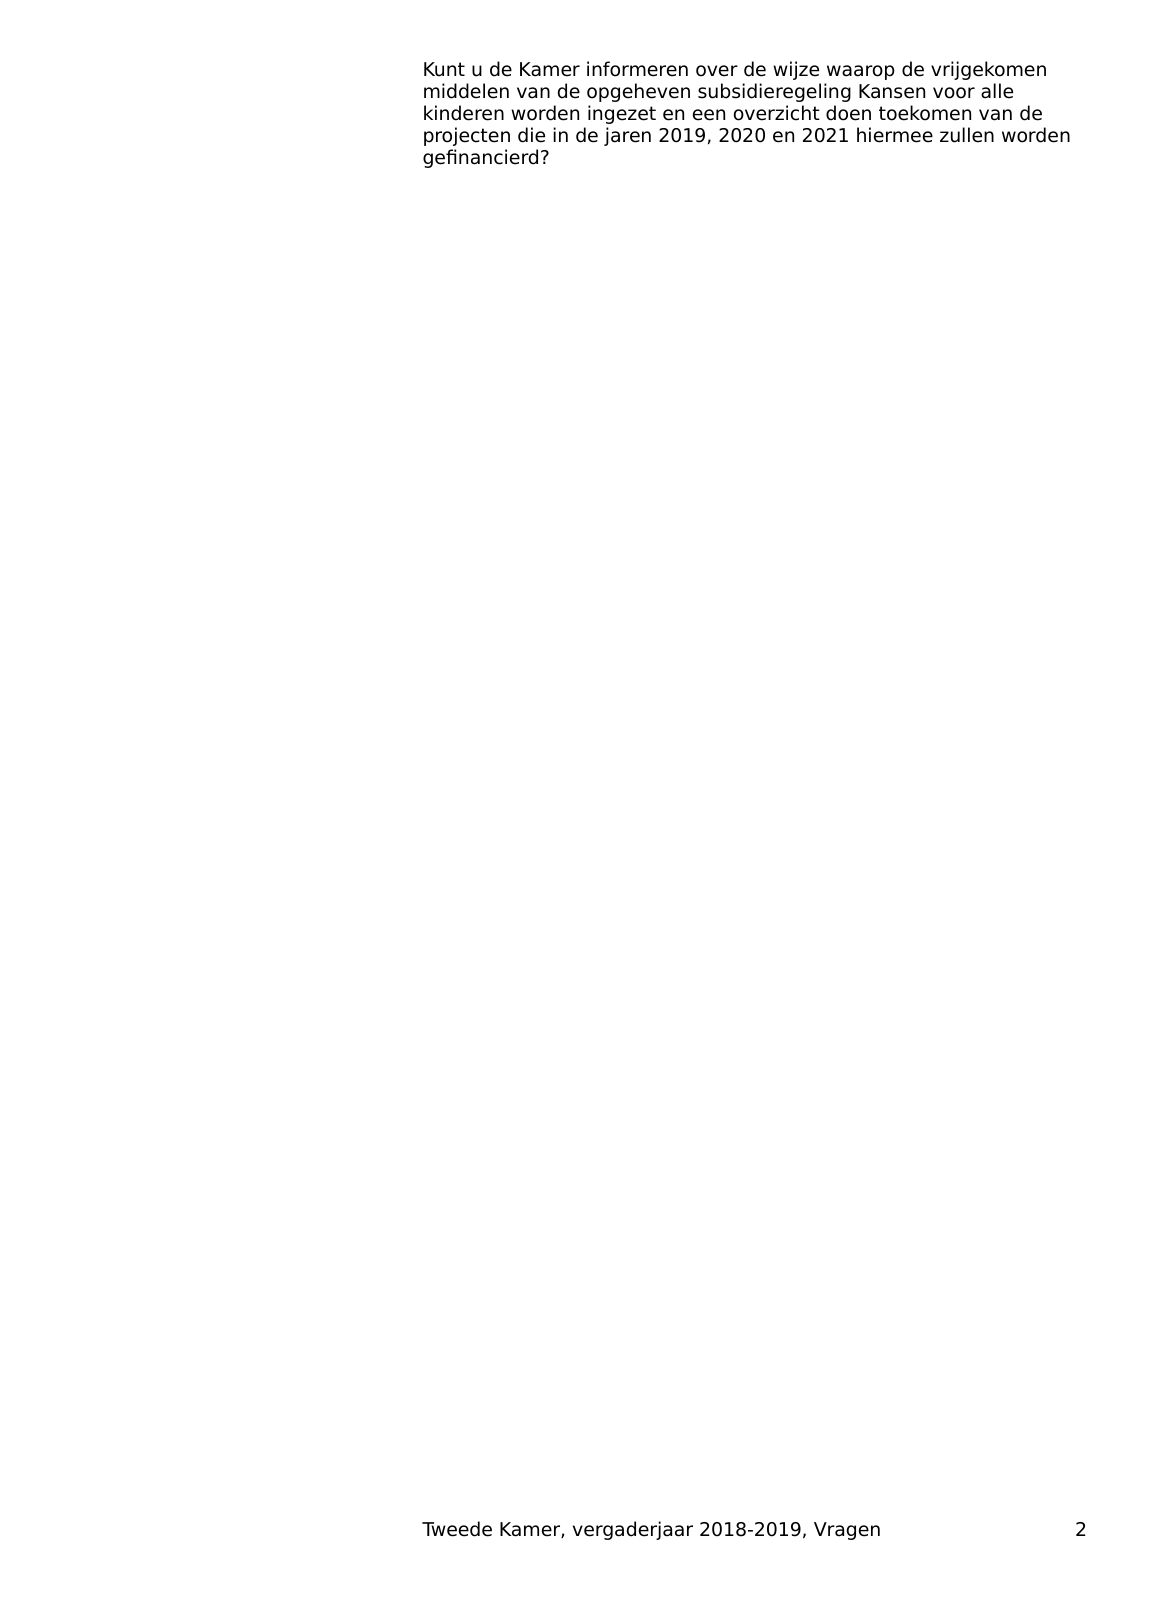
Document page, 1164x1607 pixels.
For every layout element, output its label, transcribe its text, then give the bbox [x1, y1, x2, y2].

text Kunt u de Kamer informeren over de wijze waarop de vrijgekomen middelen van de opgeheven subsidieregeling Kansen voor alle kinderen worden ingezet en een overzicht doen toekomen van de projecten die in de jaren 2019, 2020 en 2021 hiermee zullen worden gefinancierd? [422, 59, 1087, 169]
